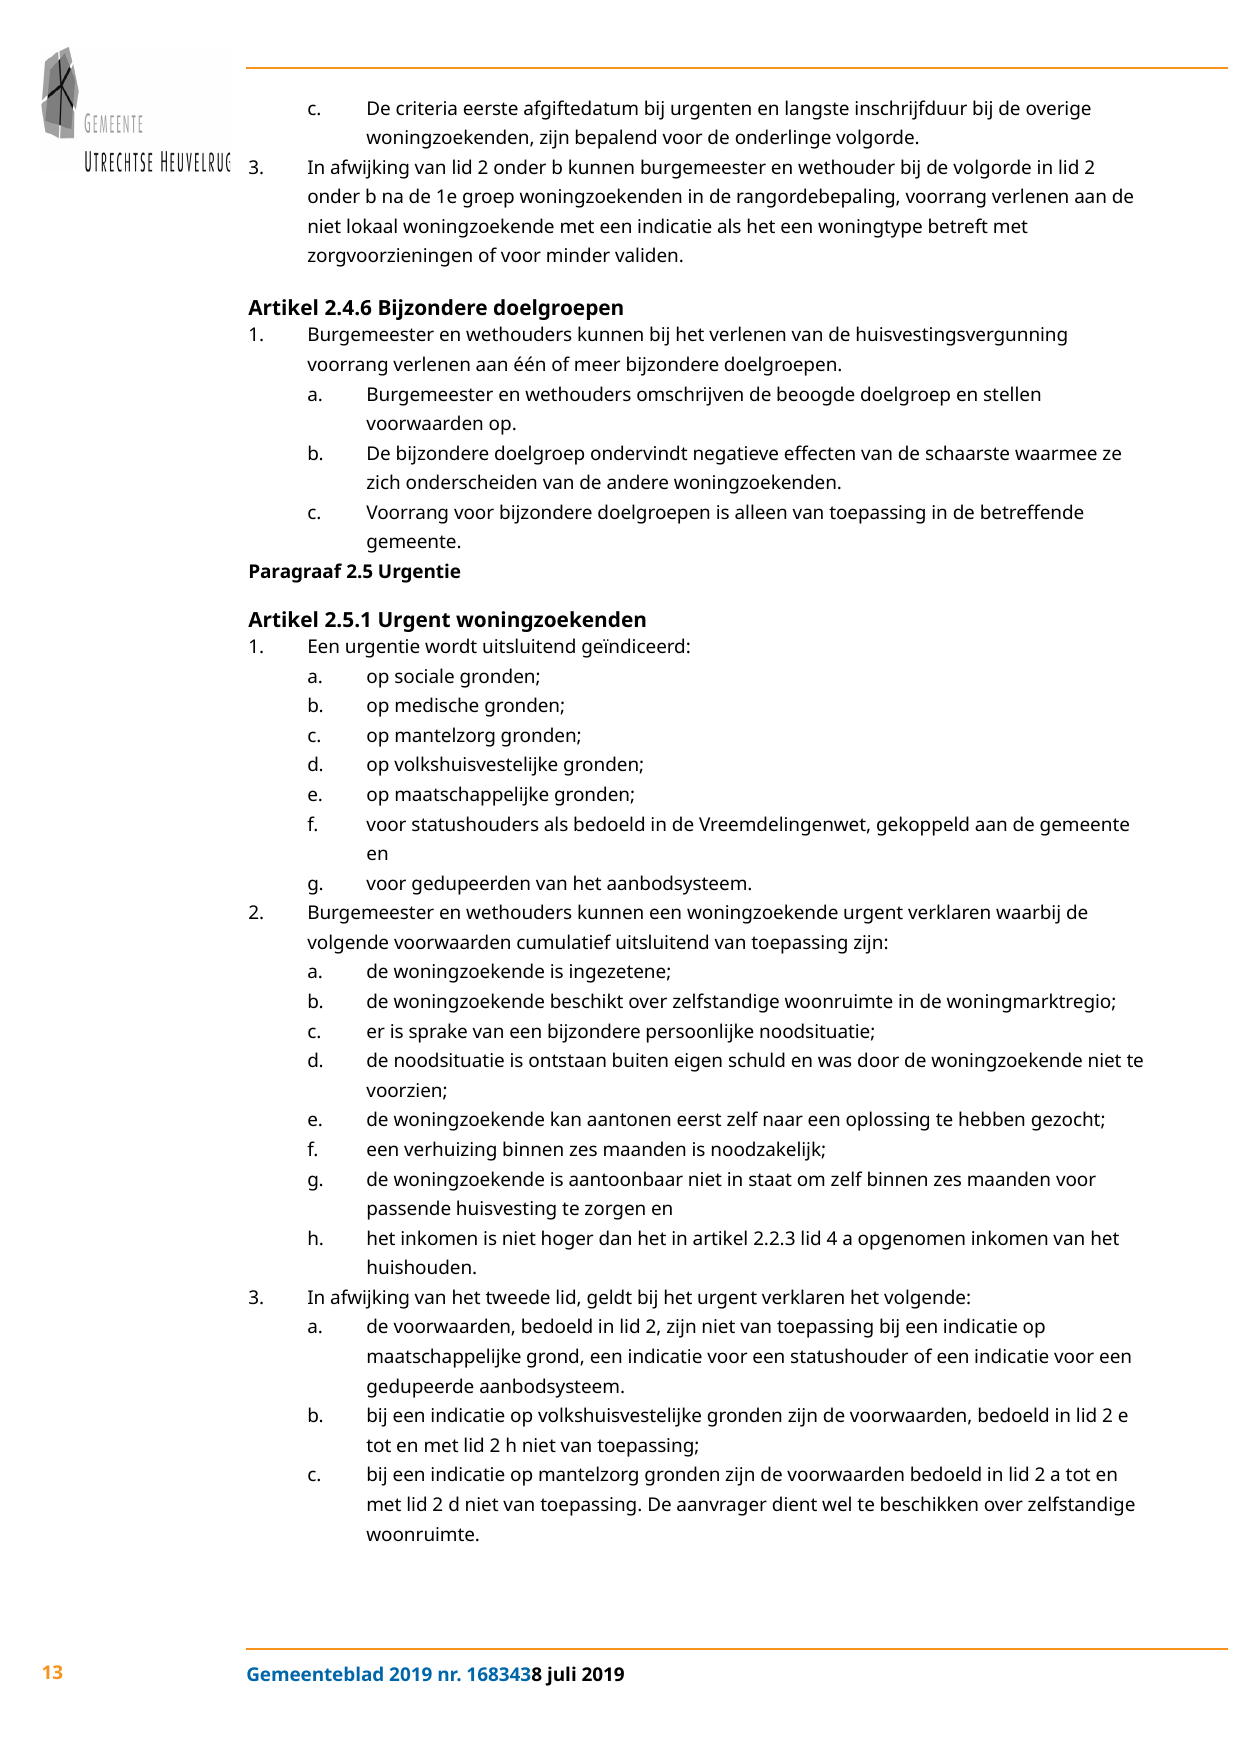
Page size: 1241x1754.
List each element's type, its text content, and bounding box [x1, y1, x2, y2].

list op sociale gronden; [307, 663, 1152, 688]
list De criteria eerste afgiftedatum bij urgenten en langste inschrijfduur bij de overige woningzoekenden, zijn bepalend voor de onderlinge volgorde. [307, 95, 1152, 150]
picture [41, 47, 231, 172]
text Artikel 2.4.6 Bijzondere doelgroepen [248, 293, 1152, 322]
list de noodsituatie is ontstaan buiten eigen schuld en was door de woningzoekende niet te voorzien; [307, 1047, 1152, 1103]
list op maatschappelijke gronden; [307, 781, 1152, 807]
list Voorrang voor bijzondere doelgroepen is alleen van toepassing in de betreffende gemeente. [307, 499, 1152, 554]
list een verhuizing binnen zes maanden is noodzakelijk; [307, 1136, 1152, 1162]
list de woningzoekende beschikt over zelfstandige woonruimte in de woningmarktregio; [307, 988, 1152, 1014]
list het inkomen is niet hoger dan het in artikel 2.2.3 lid 4 a opgenomen inkomen van het huishouden. [307, 1225, 1152, 1280]
list op mantelzorg gronden; [307, 722, 1152, 748]
text Paragraaf 2.5 Urgentie [248, 558, 1152, 584]
list Burgemeester en wethouders kunnen een woningzoekende urgent verklaren waarbij de volgende voorwaarden cumulatief uitsluitend van toepassing zijn: [248, 899, 1152, 955]
list Burgemeester en wethouders kunnen bij het verlenen van de huisvestingsvergunning voorrang verlenen aan één of meer bijzondere doelgroepen. [248, 322, 1152, 377]
list op medische gronden; [307, 692, 1152, 718]
list bij een indicatie op volkshuisvestelijke gronden zijn de voorwaarden, bedoeld in lid 2 e tot en met lid 2 h niet van toepassing; [307, 1402, 1152, 1458]
list voor statushouders als bedoeld in de Vreemdelingenwet, gekoppeld aan de gemeente en [307, 811, 1152, 866]
list In afwijking van het tweede lid, geldt bij het urgent verklaren het volgende: [248, 1284, 1152, 1310]
list De bijzondere doelgroep ondervindt negatieve effecten van de schaarste waarmee ze zich onderscheiden van de andere woningzoekenden. [307, 440, 1152, 495]
text Artikel 2.5.1 Urgent woningzoekenden [248, 605, 1152, 633]
list Een urgentie wordt uitsluitend geïndiceerd: [248, 633, 1152, 659]
list Burgemeester en wethouders omschrijven de beoogde doelgroep en stellen voorwaarden op. [307, 381, 1152, 436]
list de woningzoekende is aantoonbaar niet in staat om zelf binnen zes maanden voor passende huisvesting te zorgen en [307, 1166, 1152, 1221]
list bij een indicatie op mantelzorg gronden zijn de voorwaarden bedoeld in lid 2 a tot en met lid 2 d niet van toepassing. De aanvrager dient wel te beschikken over zelfstandige woonruimte. [307, 1462, 1152, 1546]
list voor gedupeerden van het aanbodsysteem. [307, 870, 1152, 896]
list op volkshuisvestelijke gronden; [307, 752, 1152, 777]
list de woningzoekende kan aantonen eerst zelf naar een oplossing te hebben gezocht; [307, 1107, 1152, 1132]
list de voorwaarden, bedoeld in lid 2, zijn niet van toepassing bij een indicatie op maatschappelijke grond, een indicatie voor een statushouder of een indicatie voor een gedupeerde aanbodsysteem. [307, 1314, 1152, 1398]
list er is sprake van een bijzondere persoonlijke noodsituatie; [307, 1018, 1152, 1043]
list In afwijking van lid 2 onder b kunnen burgemeester en wethouder bij de volgorde in lid 2 onder b na de 1e groep woningzoekenden in de rangordebepaling, voorrang verlenen aan de niet lokaal woningzoekende met een indicatie als het een woningtype betreft met zorgvoorzieningen of voor minder validen. [248, 154, 1152, 268]
list de woningzoekende is ingezetene; [307, 959, 1152, 984]
